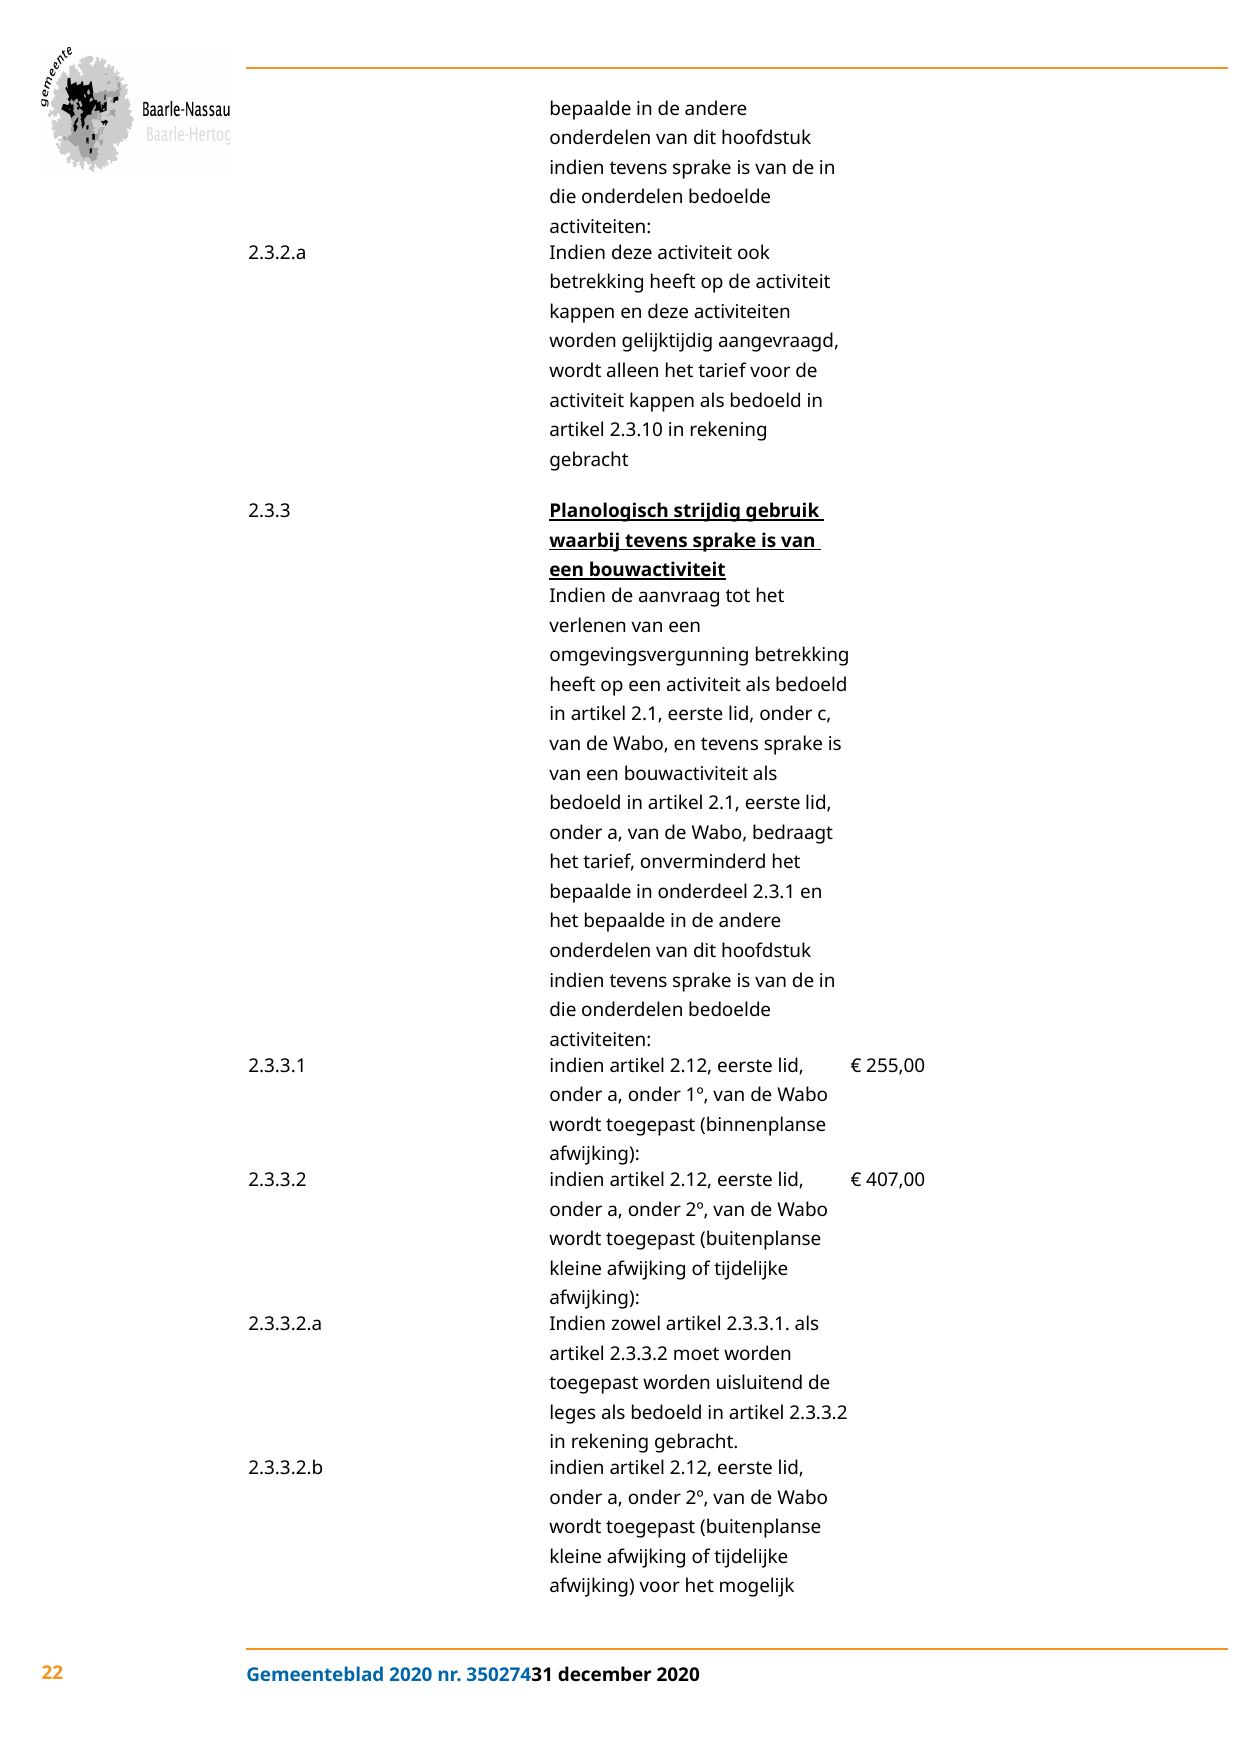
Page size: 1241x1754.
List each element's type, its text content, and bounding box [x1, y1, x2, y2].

table_cell [850, 472, 1152, 497]
table_cell 2.3.3.1 [248, 1052, 549, 1166]
table_cell [850, 1310, 1152, 1454]
table_cell Indien de aanvraag tot het verlenen van een omgevingsvergunning betrekking heeft op een activiteit als bedoeld in artikel 2.1, eerste lid, onder c, van de Wabo, en tevens sprake is van een bouwactiviteit als bedoeld in artikel 2.1, eerste lid, onder a, van de Wabo, bedraagt het tarief, onverminderd het bepaalde in onderdeel 2.3.1 en het bepaalde in de andere onderdelen van dit hoofdstuk indien tevens sprake is van de in die onderdelen bedoelde activiteiten: [549, 582, 850, 1052]
table_cell [850, 498, 1152, 582]
table_cell [248, 472, 549, 497]
table_cell bepaalde in de andere onderdelen van dit hoofdstuk indien tevens sprake is van de in die onderdelen bedoelde activiteiten: [549, 95, 850, 239]
table_cell Indien zowel artikel 2.3.3.1. als artikel 2.3.3.2 moet worden toegepast worden uisluitend de leges als bedoeld in artikel 2.3.3.2 in rekening gebracht. [549, 1310, 850, 1454]
table_cell indien artikel 2.12, eerste lid, onder a, onder 1º, van de Wabo wordt toegepast (binnenplanse afwijking): [549, 1052, 850, 1166]
table_cell Planologisch strijdig gebruik waarbij tevens sprake is van een bouwactiviteit [549, 498, 850, 582]
table_cell 2.3.2.a [248, 239, 549, 472]
table_cell 2.3.3.2.b [248, 1454, 549, 1598]
table_cell [248, 582, 549, 1052]
picture [41, 47, 231, 172]
table_cell Indien deze activiteit ook betrekking heeft op de activiteit kappen en deze activiteiten worden gelijktijdig aangevraagd, wordt alleen het tarief voor de activiteit kappen als bedoeld in artikel 2.3.10 in rekening gebracht [549, 239, 850, 472]
table_cell indien artikel 2.12, eerste lid, onder a, onder 2º, van de Wabo wordt toegepast (buitenplanse kleine afwijking of tijdelijke afwijking) voor het mogelijk [549, 1454, 850, 1598]
table_cell 2.3.3.2 [248, 1166, 549, 1310]
table_cell € 255,00 [850, 1052, 1152, 1166]
table_cell [248, 95, 549, 239]
table_cell [549, 472, 850, 497]
table_cell 2.3.3 [248, 498, 549, 582]
table_cell [850, 239, 1152, 472]
table_cell € 407,00 [850, 1166, 1152, 1310]
table_cell 2.3.3.2.a [248, 1310, 549, 1454]
table_cell [850, 582, 1152, 1052]
table_cell [850, 95, 1152, 239]
table_cell [850, 1454, 1152, 1598]
table_cell indien artikel 2.12, eerste lid, onder a, onder 2º, van de Wabo wordt toegepast (buitenplanse kleine afwijking of tijdelijke afwijking): [549, 1166, 850, 1310]
